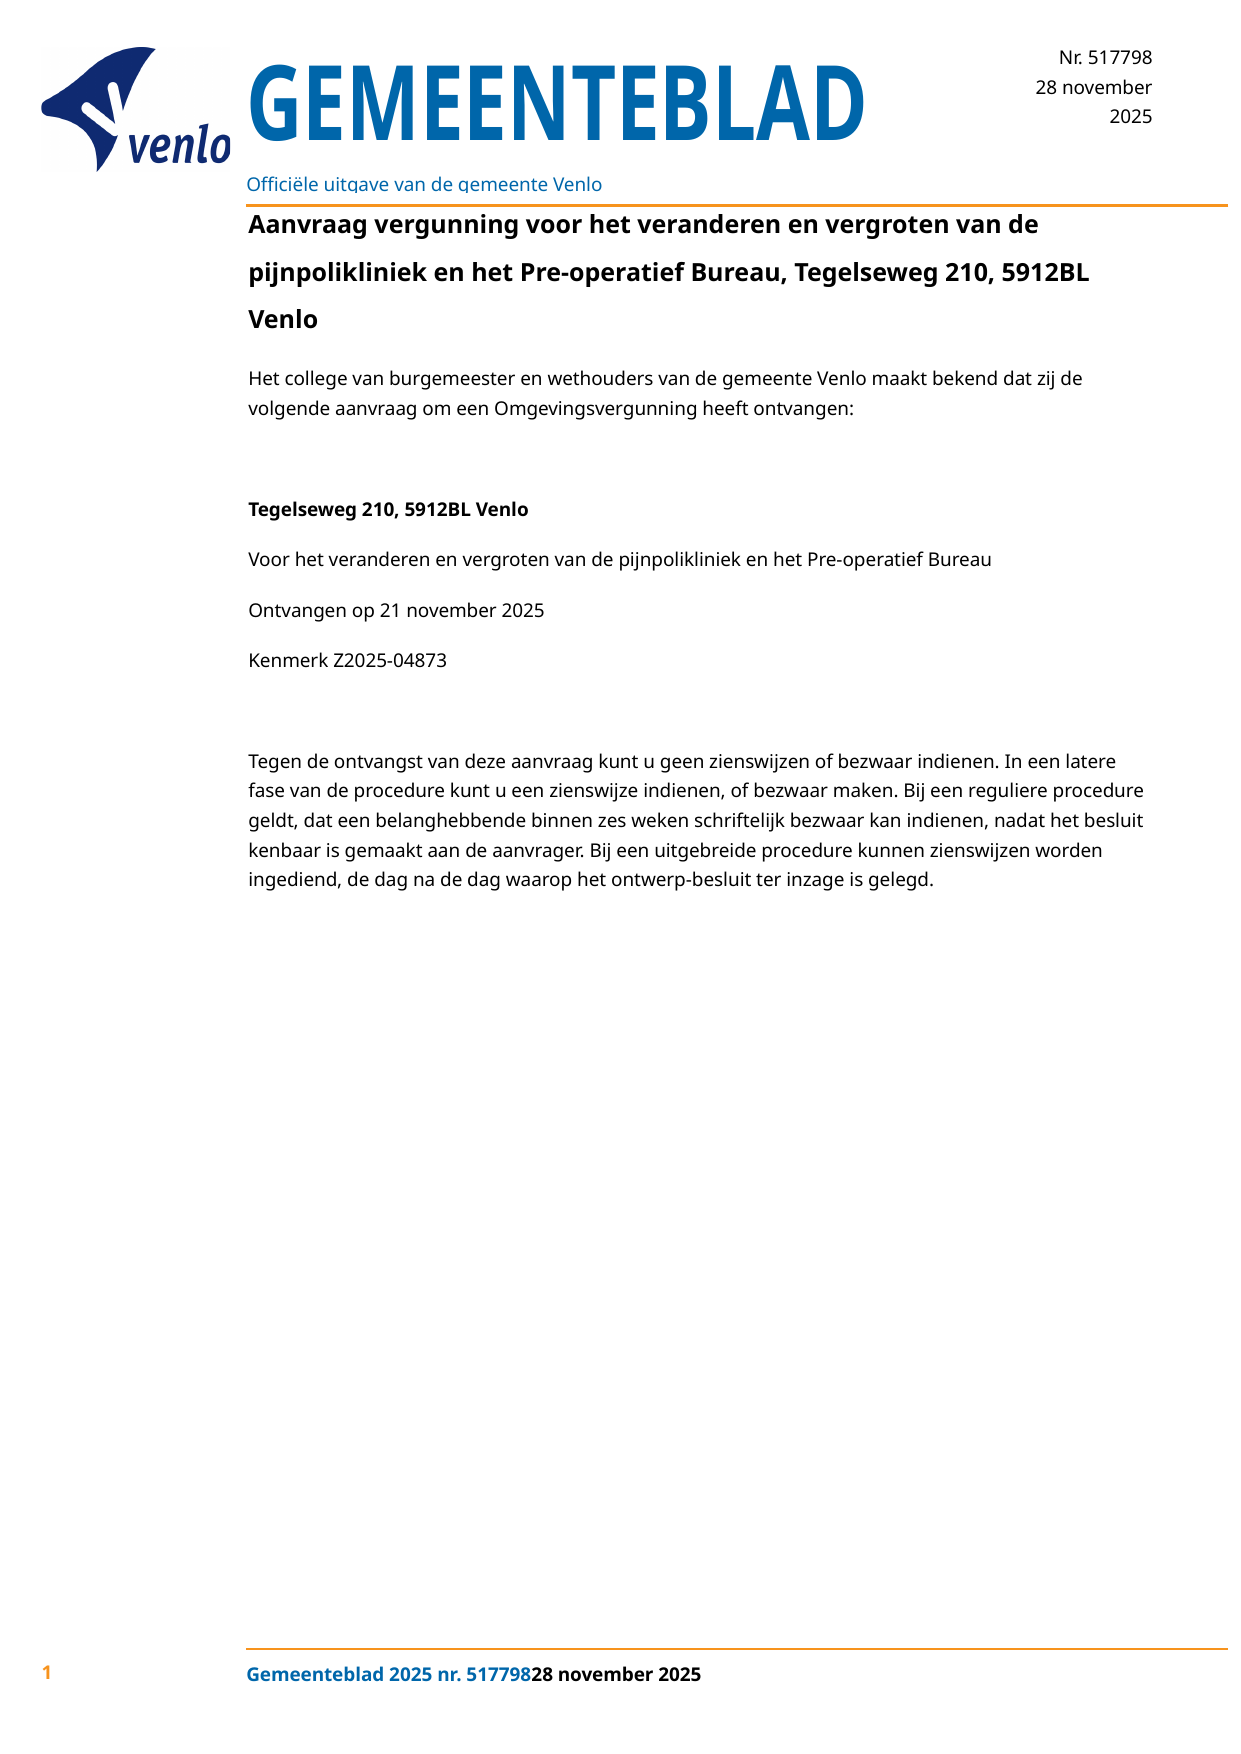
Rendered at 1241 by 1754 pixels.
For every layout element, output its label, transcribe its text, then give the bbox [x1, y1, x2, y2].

text Voor het veranderen en vergroten van de pijnpolikliniek en het Pre-operatief Bureau [248, 546, 1152, 572]
text Het college van burgemeester en wethouders van de gemeente Venlo maakt bekend dat zij de volgende aanvraag om een Omgevingsvergunning heeft ontvangen: [248, 366, 1152, 421]
text Ontvangen op 21 november 2025 [248, 597, 1152, 622]
picture [41, 47, 231, 172]
text Tegen de ontvangst van deze aanvraag kunt u geen zienswijzen of bezwaar indienen. In een latere fase van de procedure kunt u een zienswijze indienen, of bezwaar maken. Bij een reguliere procedure geldt, dat een belanghebbende binnen zes weken schriftelijk bezwaar kan indienen, nadat het besluit kenbaar is gemaakt aan de aanvrager. Bij een uitgebreide procedure kunnen zienswijzen worden ingediend, de dag na de dag waarop het ontwerp-besluit ter inzage is gelegd. [248, 748, 1152, 892]
text Tegelseweg 210, 5912BL Venlo [248, 496, 1152, 522]
text Aanvraag vergunning voor het veranderen en vergroten van de pijnpolikliniek en het Pre-operatief Bureau, Tegelseweg 210, 5912BL Venlo [248, 207, 1152, 336]
text Kenmerk Z2025-04873 [248, 647, 1152, 673]
